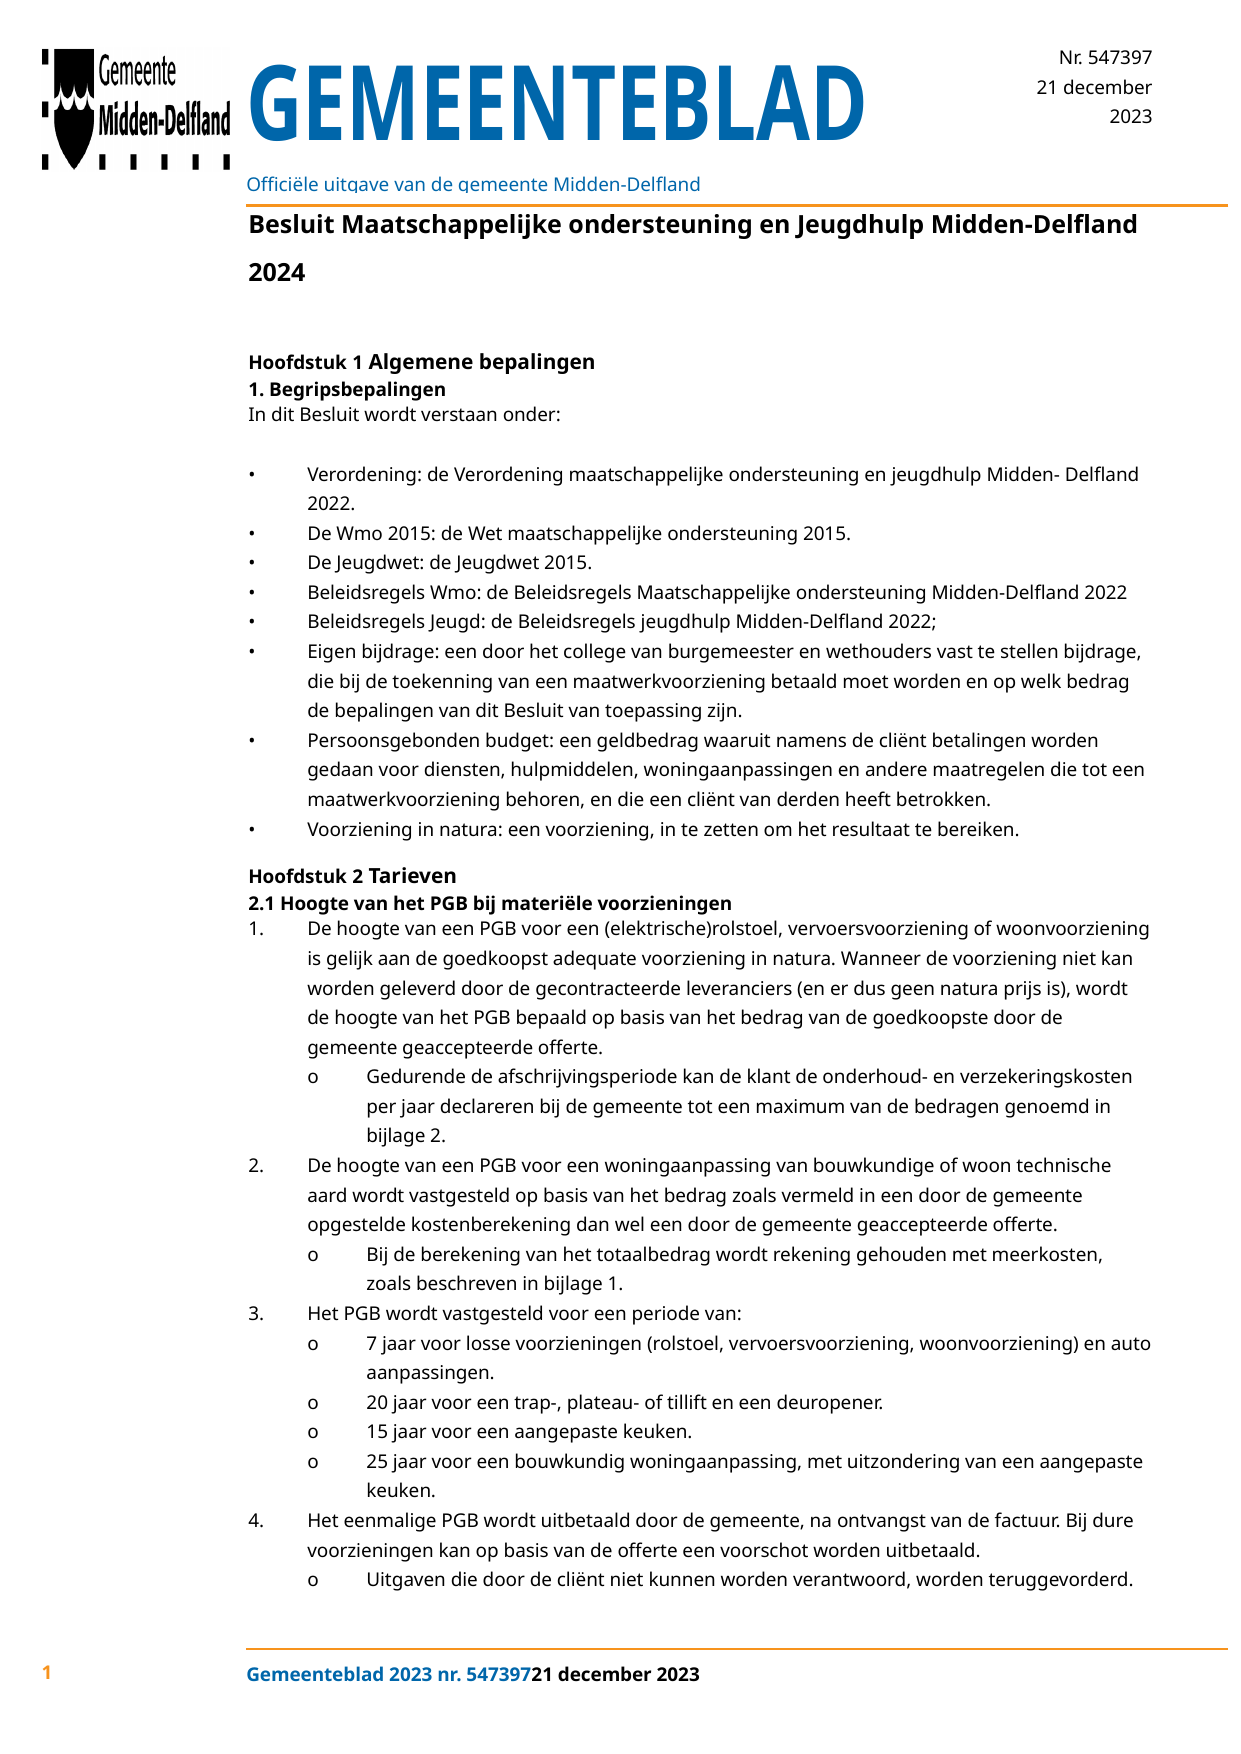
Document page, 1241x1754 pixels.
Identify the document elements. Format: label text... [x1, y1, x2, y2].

list Persoonsgebonden budget: een geldbedrag waaruit namens de cliënt betalingen worden gedaan voor diensten, hulpmiddelen, woningaanpassingen en andere maatregelen die tot een maatwerkvoorziening behoren, en die een cliënt van derden heeft betrokken. [248, 727, 1152, 812]
list De Jeugdwet: de Jeugdwet 2015. [248, 549, 1152, 575]
text Hoofdstuk 1 Algemene bepalingen [248, 347, 1152, 376]
list Gedurende de afschrijvingsperiode kan de klant de onderhoud- en verzekeringskosten per jaar declareren bij de gemeente tot een maximum van de bedragen genoemd in bijlage 2. [307, 1063, 1152, 1148]
list Voorziening in natura: een voorziening, in te zetten om het resultaat te bereiken. [248, 816, 1152, 842]
list De hoogte van een PGB voor een woningaanpassing van bouwkundige of woon technische aard wordt vastgesteld op basis van het bedrag zoals vermeld in een door de gemeente opgestelde kostenberekening dan wel een door de gemeente geaccepteerde offerte. [248, 1152, 1152, 1237]
list Beleidsregels Jeugd: de Beleidsregels jeugdhulp Midden-Delfland 2022; [248, 609, 1152, 634]
list Eigen bijdrage: een door het college van burgemeester en wethouders vast te stellen bijdrage, die bij de toekenning van een maatwerkvoorziening betaald moet worden en op welk bedrag de bepalingen van dit Besluit van toepassing zijn. [248, 638, 1152, 723]
text 1. Begripsbepalingen [248, 376, 1152, 402]
list Verordening: de Verordening maatschappelijke ondersteuning en jeugdhulp Midden- Delfland 2022. [248, 461, 1152, 516]
picture [41, 47, 231, 172]
text In dit Besluit wordt verstaan onder: [248, 402, 1152, 427]
text Besluit Maatschappelijke ondersteuning en Jeugdhulp Midden-Delfland 2024 [248, 207, 1152, 288]
list 7 jaar voor losse voorzieningen (rolstoel, vervoersvoorziening, woonvoorziening) en auto aanpassingen. [307, 1330, 1152, 1385]
list Uitgaven die door de cliënt niet kunnen worden verantwoord, worden teruggevorderd. [307, 1566, 1152, 1592]
list Beleidsregels Wmo: de Beleidsregels Maatschappelijke ondersteuning Midden-Delfland 2022 [248, 579, 1152, 605]
list De hoogte van een PGB voor een (elektrische)rolstoel, vervoersvoorziening of woonvoorziening is gelijk aan de goedkoopst adequate voorziening in natura. Wanneer de voorziening niet kan worden geleverd door de gecontracteerde leveranciers (en er dus geen natura prijs is), wordt de hoogte van het PGB bepaald op basis van het bedrag van de goedkoopste door de gemeente geaccepteerde offerte. [248, 916, 1152, 1060]
list 20 jaar voor een trap-, plateau- of tillift en een deuropener. [307, 1389, 1152, 1415]
list 25 jaar voor een bouwkundig woningaanpassing, met uitzondering van een aangepaste keuken. [307, 1448, 1152, 1503]
text 2.1 Hoogte van het PGB bij materiële voorzieningen [248, 890, 1152, 916]
list Het eenmalige PGB wordt uitbetaald door de gemeente, na ontvangst van de factuur. Bij dure voorzieningen kan op basis van de offerte een voorschot worden uitbetaald. [248, 1507, 1152, 1563]
list Het PGB wordt vastgesteld voor een periode van: [248, 1300, 1152, 1326]
list 15 jaar voor een aangepaste keuken. [307, 1418, 1152, 1444]
list De Wmo 2015: de Wet maatschappelijke ondersteuning 2015. [248, 520, 1152, 546]
list Bij de berekening van het totaalbedrag wordt rekening gehouden met meerkosten, zoals beschreven in bijlage 1. [307, 1241, 1152, 1296]
text Hoofdstuk 2 Tarieven [248, 861, 1152, 890]
